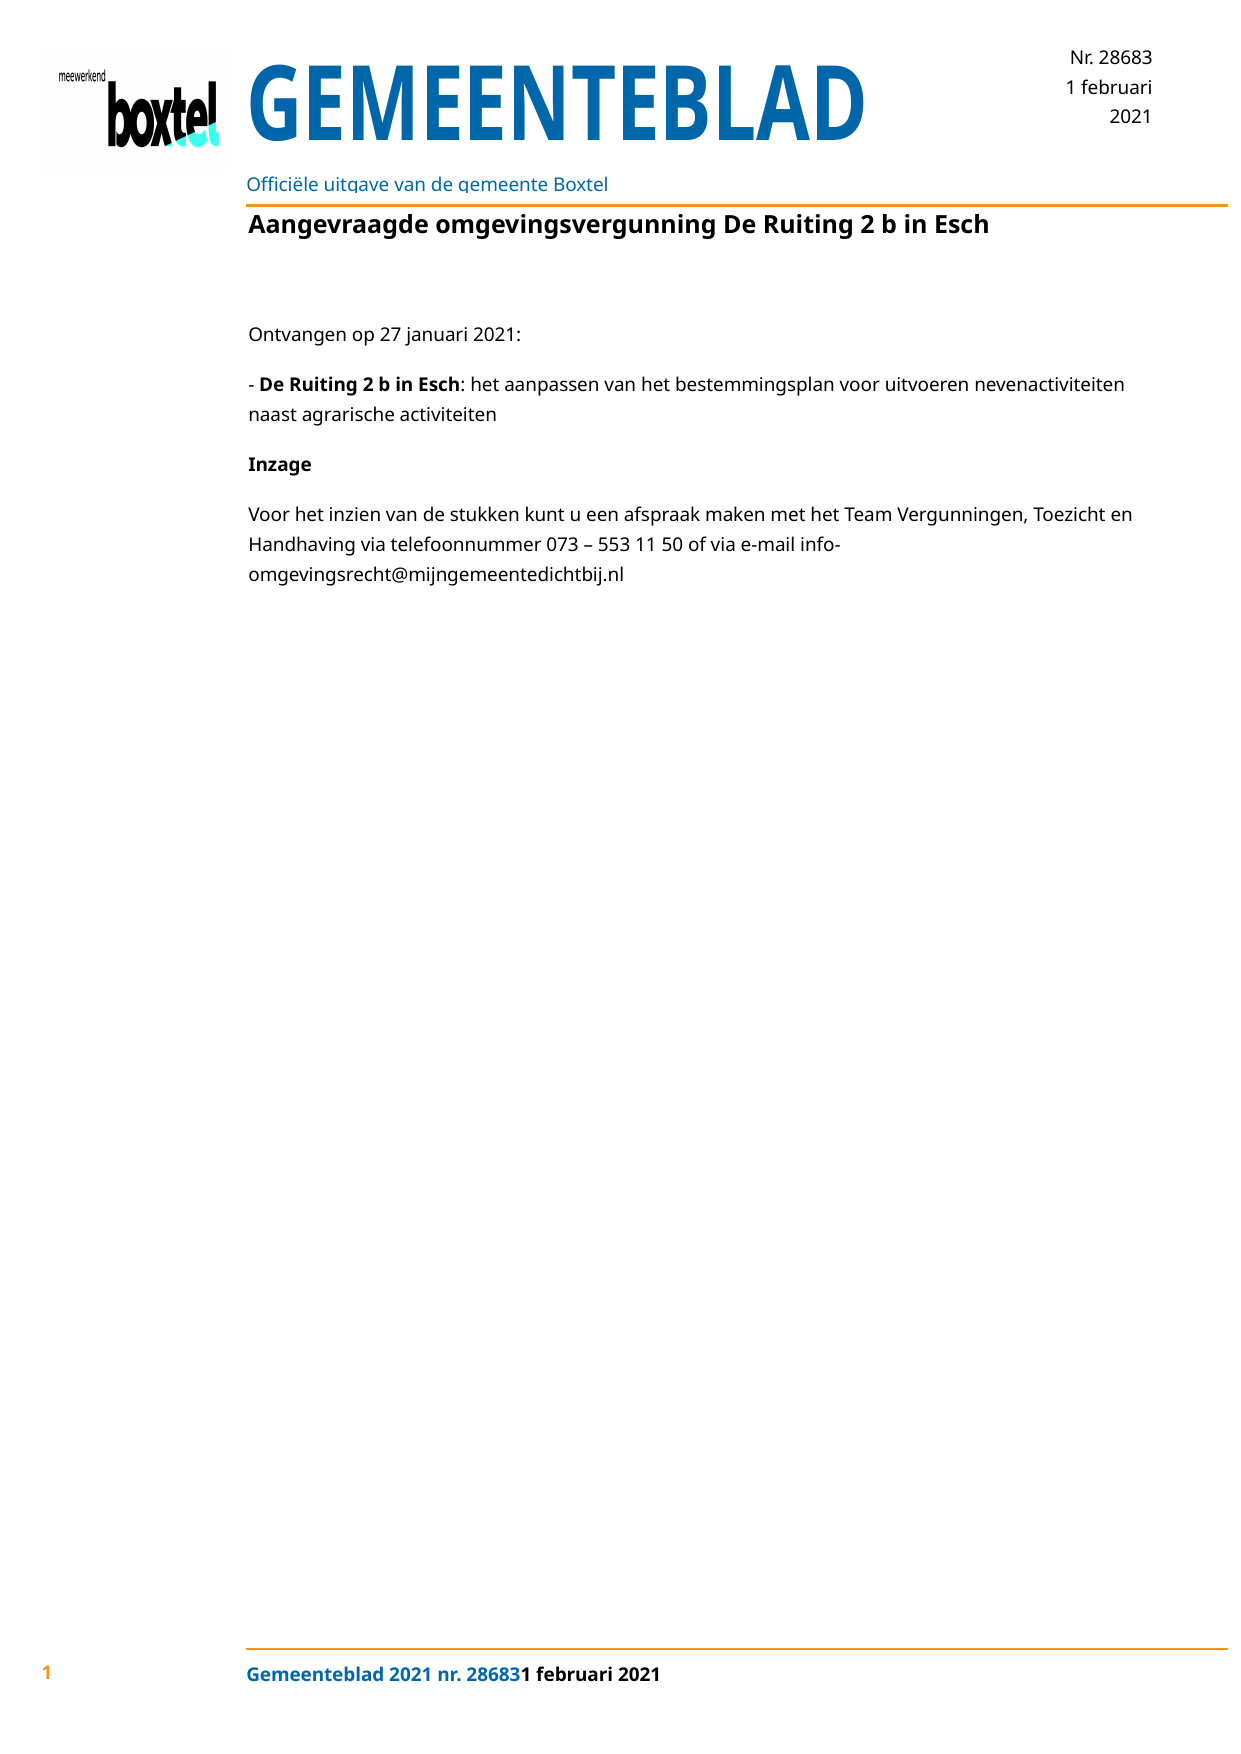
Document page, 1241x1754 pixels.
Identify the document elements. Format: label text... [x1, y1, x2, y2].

text Ontvangen op 27 januari 2021: [248, 321, 1152, 346]
text Aangevraagde omgevingsvergunning De Ruiting 2 b in Esch [248, 207, 1152, 241]
picture [41, 47, 231, 172]
text Voor het inzien van de stukken kunt u een afspraak maken met het Team Vergunningen, Toezicht en Handhaving via telefoonnummer 073 – 553 11 50 of via e-mail info-omgevingsrecht@mijngemeentedichtbij.nl [248, 502, 1152, 586]
text Inzage [248, 451, 1152, 477]
text - De Ruiting 2 b in Esch: het aanpassen van het bestemmingsplan voor uitvoeren nevenactiviteiten naast agrarische activiteiten [248, 371, 1152, 426]
